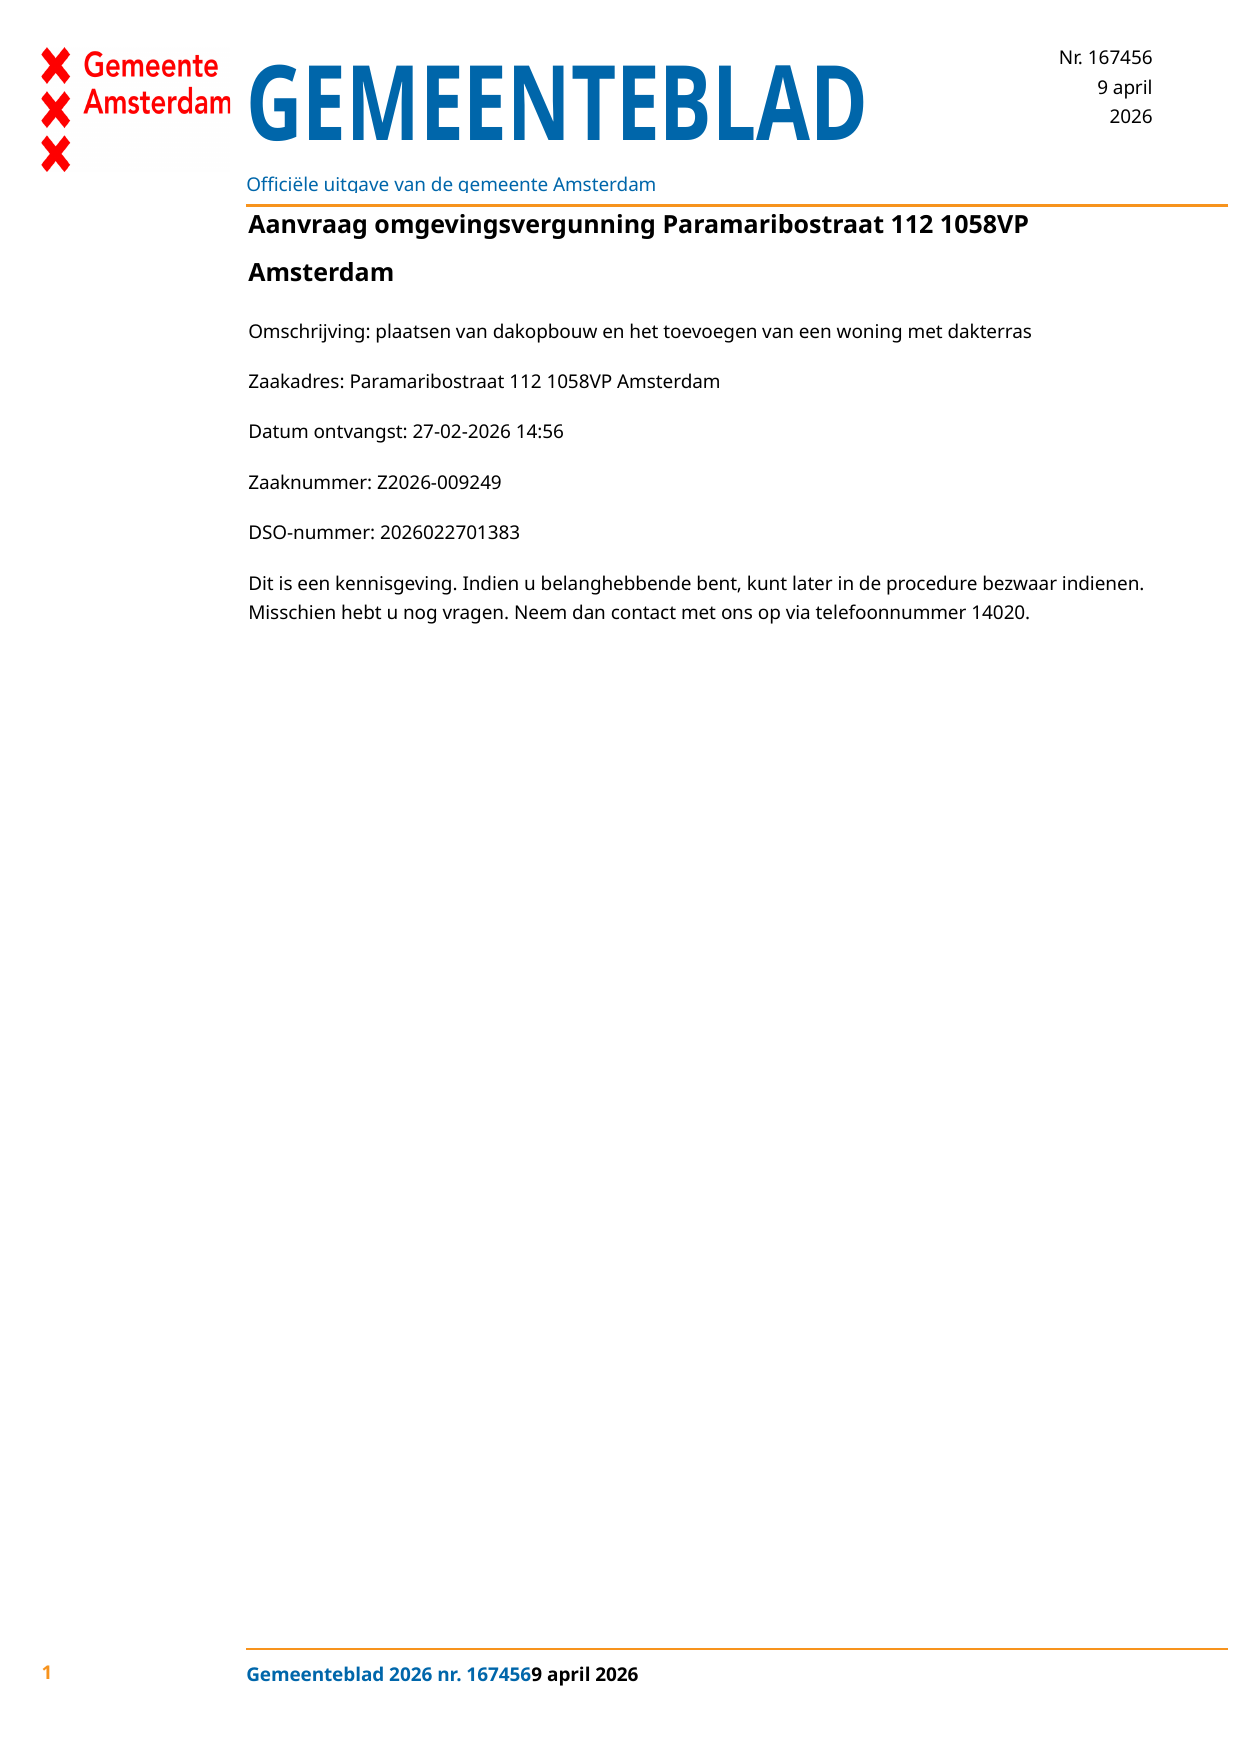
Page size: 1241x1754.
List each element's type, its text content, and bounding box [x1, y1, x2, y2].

text Datum ontvangst: 27-02-2026 14:56 [248, 419, 1152, 444]
text Zaakadres: Paramaribostraat 112 1058VP Amsterdam [248, 368, 1152, 394]
picture [41, 47, 231, 172]
text Dit is een kennisgeving. Indien u belanghebbende bent, kunt later in de procedure bezwaar indienen. Misschien hebt u nog vragen. Neem dan contact met ons op via telefoonnummer 14020. [248, 570, 1152, 625]
text DSO-nummer: 2026022701383 [248, 519, 1152, 545]
text Zaaknummer: Z2026-009249 [248, 469, 1152, 495]
text Omschrijving: plaatsen van dakopbouw en het toevoegen van een woning met dakterras [248, 318, 1152, 344]
text Aanvraag omgevingsvergunning Paramaribostraat 112 1058VP Amsterdam [248, 207, 1152, 288]
